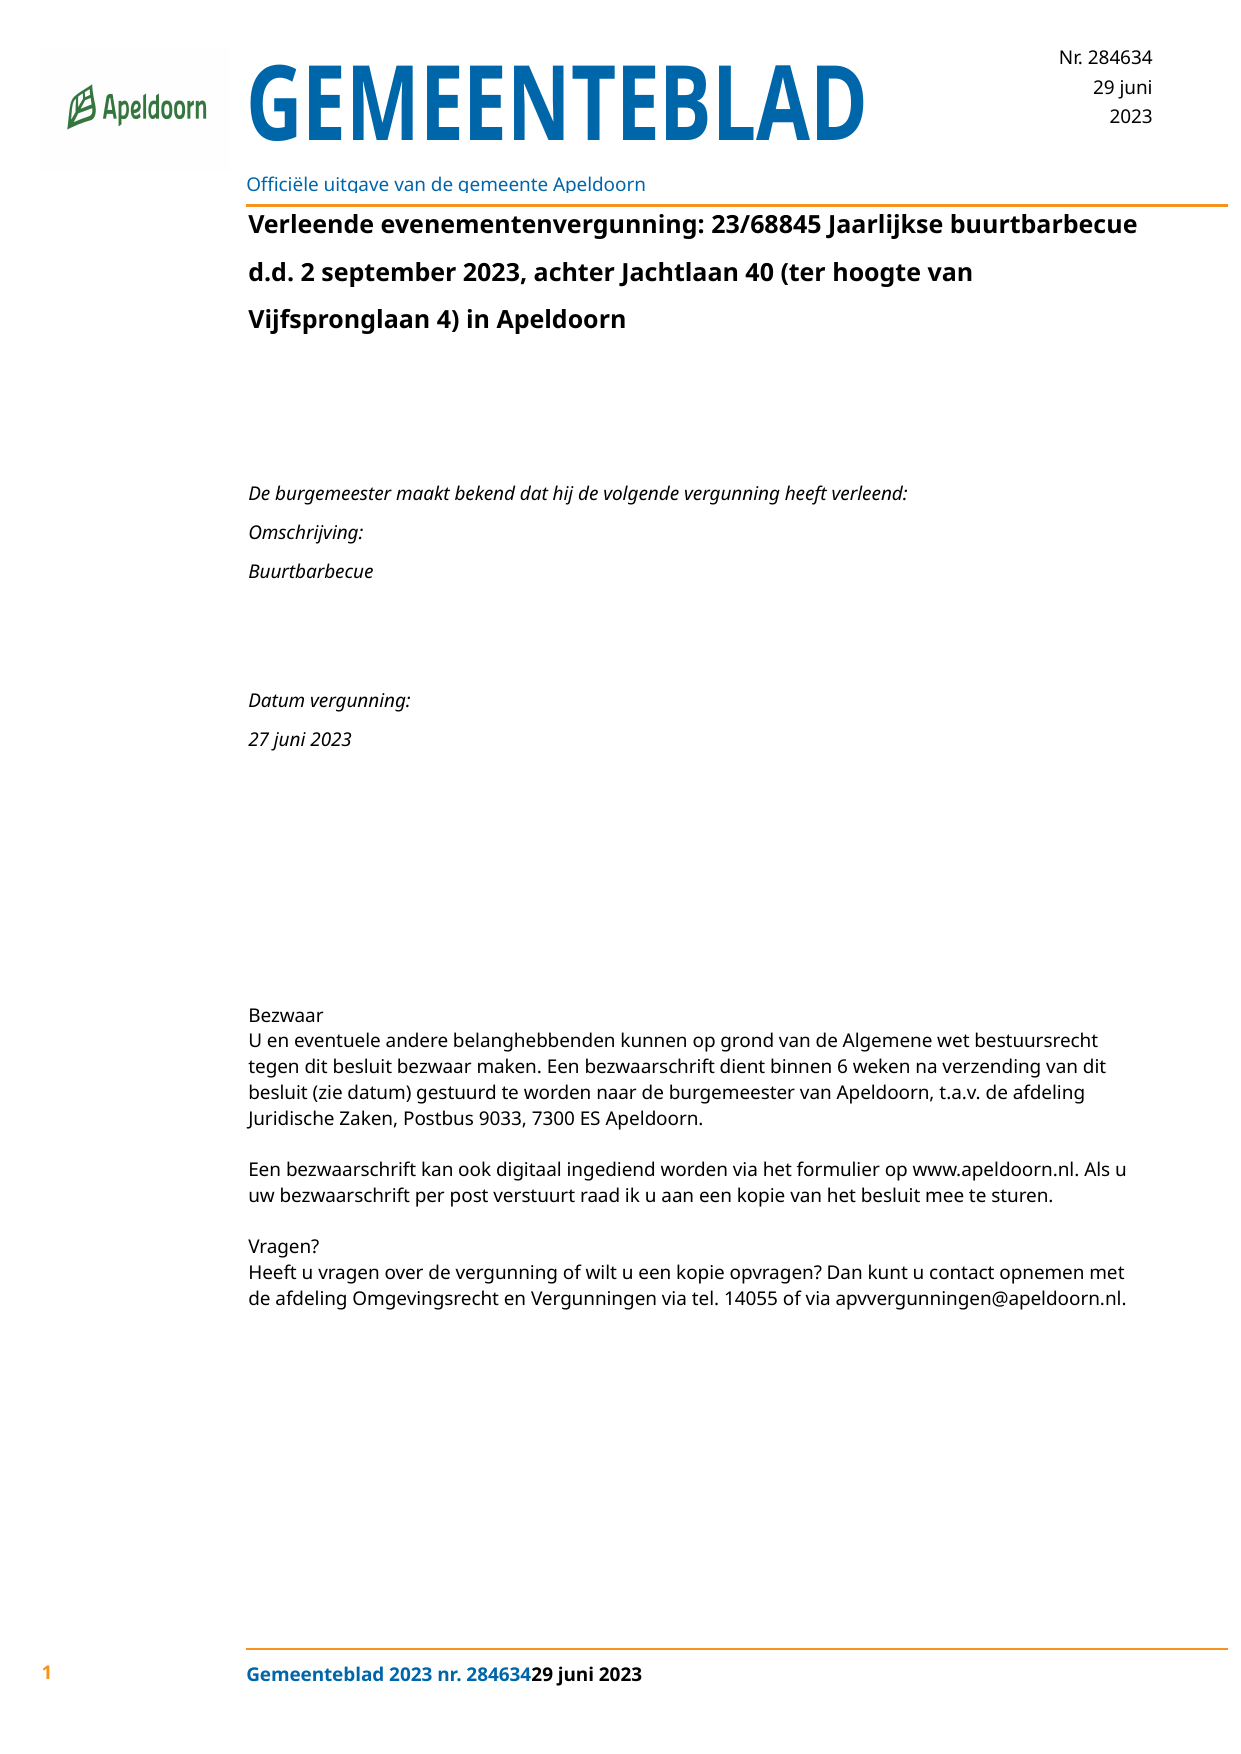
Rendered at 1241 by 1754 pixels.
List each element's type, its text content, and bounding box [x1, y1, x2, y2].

text Een bezwaarschrift kan ook digitaal ingediend worden via het formulier op www.apeldoorn.nl. Als u uw bezwaarschrift per post verstuurt raad ik u aan een kopie van het besluit mee te sturen. [248, 1156, 1152, 1208]
text Bezwaar [248, 1002, 1152, 1028]
text Vragen? [248, 1233, 1152, 1259]
text Datum vergunning: [248, 687, 1152, 713]
text 27 juni 2023 [248, 727, 1152, 752]
text Verleende evenementenvergunning: 23/68845 Jaarlijkse buurtbarbecue d.d. 2 september 2023, achter Jachtlaan 40 (ter hoogte van Vijfspronglaan 4) in Apeldoorn [248, 207, 1152, 336]
text U en eventuele andere belanghebbenden kunnen op grond van de Algemene wet bestuursrecht tegen dit besluit bezwaar maken. Een bezwaarschrift dient binnen 6 weken na verzending van dit besluit (zie datum) gestuurd te worden naar de burgemeester van Apeldoorn, t.a.v. de afdeling Juridische Zaken, Postbus 9033, 7300 ES Apeldoorn. [248, 1028, 1152, 1131]
text Heeft u vragen over de vergunning of wilt u een kopie opvragen? Dan kunt u contact opnemen met de afdeling Omgevingsrecht en Vergunningen via tel. 14055 of via apvvergunningen@apeldoorn.nl. [248, 1259, 1152, 1311]
text Omschrijving: [248, 519, 1152, 545]
text Buurtbarbecue [248, 558, 1152, 584]
text De burgemeester maakt bekend dat hij de volgende vergunning heeft verleend: [248, 480, 1152, 506]
picture [41, 47, 231, 172]
